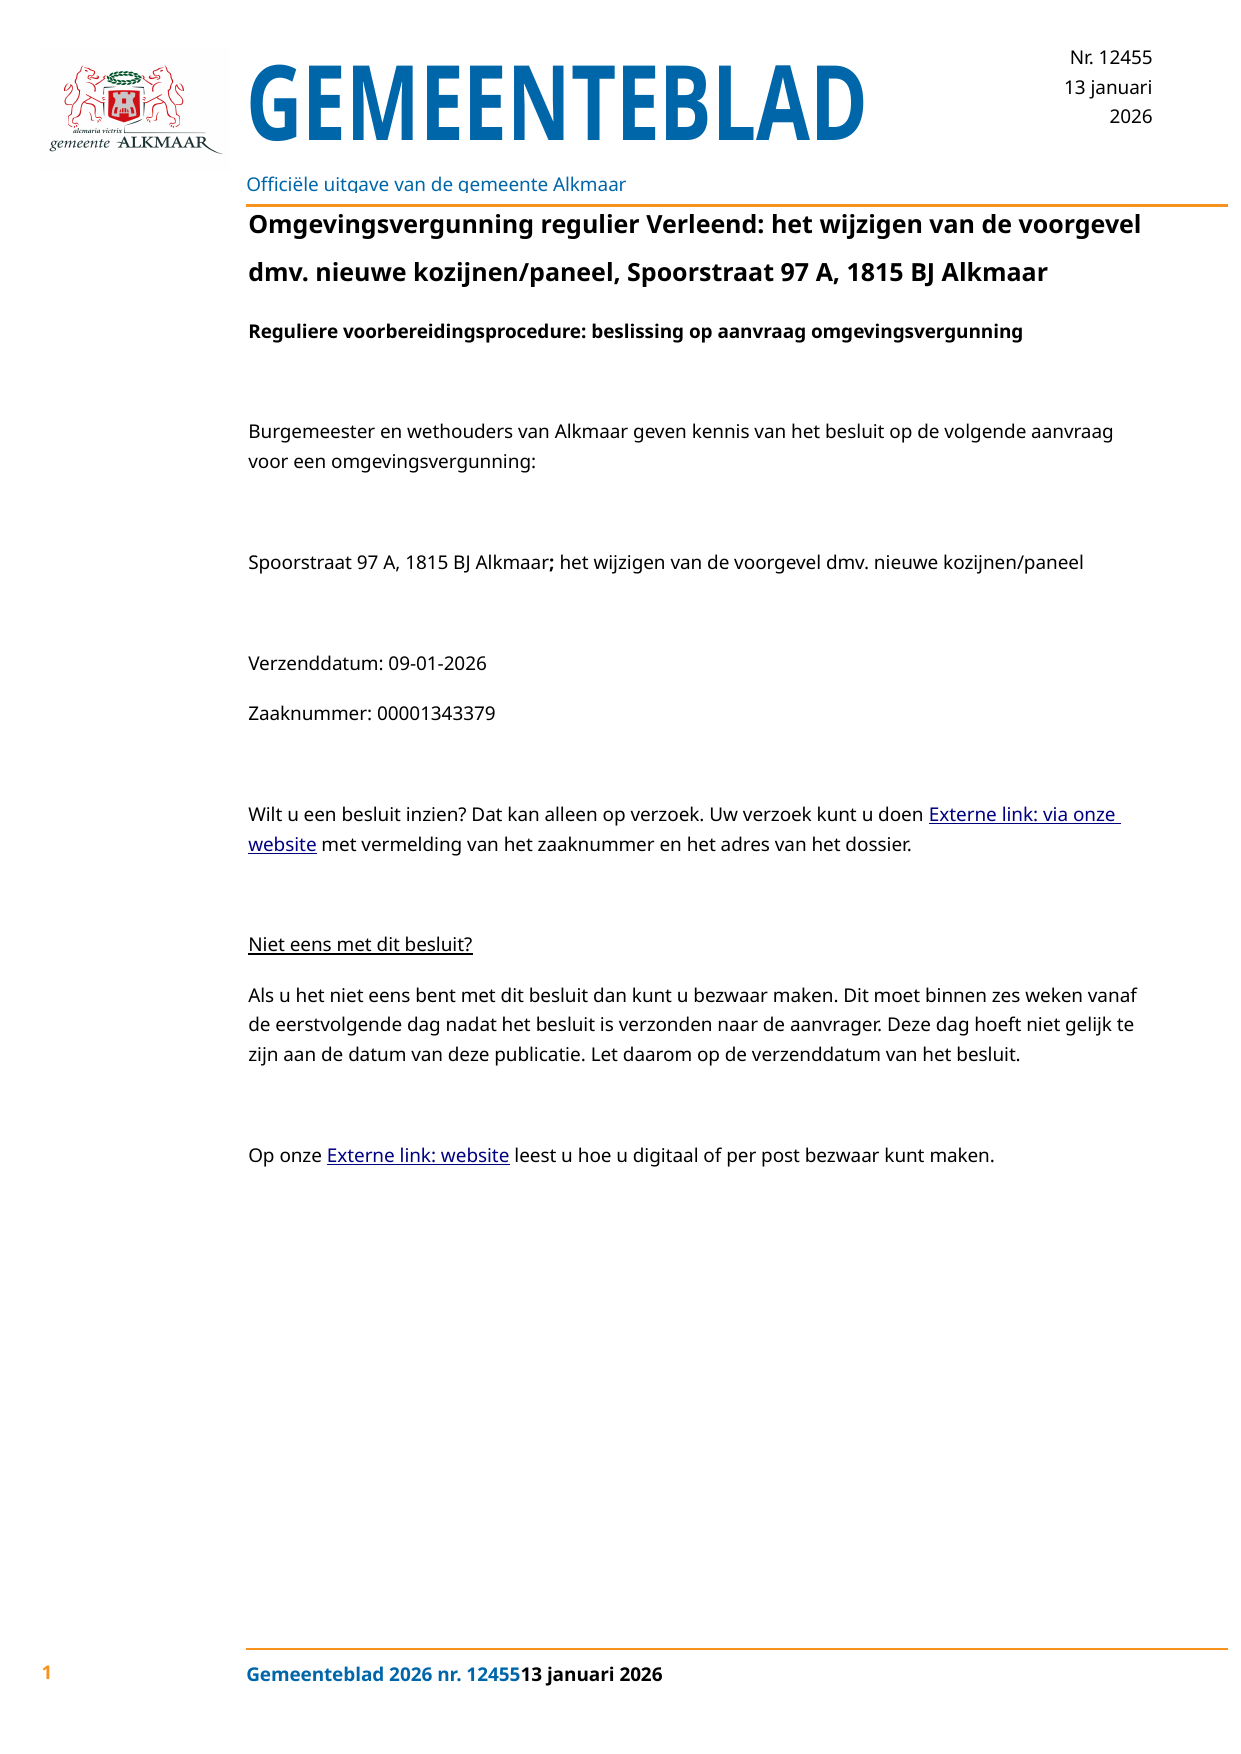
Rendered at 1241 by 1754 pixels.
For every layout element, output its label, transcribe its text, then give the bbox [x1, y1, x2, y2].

text Spoorstraat 97 A, 1815 BJ Alkmaar; het wijzigen van de voorgevel dmv. nieuwe kozijnen/paneel [248, 549, 1152, 575]
picture [41, 47, 231, 172]
text Als u het niet eens bent met dit besluit dan kunt u bezwaar maken. Dit moet binnen zes weken vanaf de eerstvolgende dag nadat het besluit is verzonden naar de aanvrager. Deze dag hoeft niet gelijk te zijn aan de datum van deze publicatie. Let daarom op de verzenddatum van het besluit. [248, 982, 1152, 1067]
text Reguliere voorbereidingsprocedure: beslissing op aanvraag omgevingsvergunning [248, 318, 1152, 344]
text Burgemeester en wethouders van Alkmaar geven kennis van het besluit op de volgende aanvraag voor een omgevingsvergunning: [248, 419, 1152, 474]
text Wilt u een besluit inzien? Dat kan alleen op verzoek. Uw verzoek kunt u doen Externe link: via onze website met vermelding van het zaaknummer en het adres van het dossier. [248, 801, 1152, 857]
text Op onze Externe link: website leest u hoe u digitaal of per post bezwaar kunt maken. [248, 1142, 1152, 1168]
text Omgevingsvergunning regulier Verleend: het wijzigen van de voorgevel dmv. nieuwe kozijnen/paneel, Spoorstraat 97 A, 1815 BJ Alkmaar [248, 207, 1152, 288]
text Verzenddatum: 09-01-2026 [248, 650, 1152, 676]
text Niet eens met dit besluit? [248, 932, 1152, 957]
text Zaaknummer: 00001343379 [248, 700, 1152, 726]
